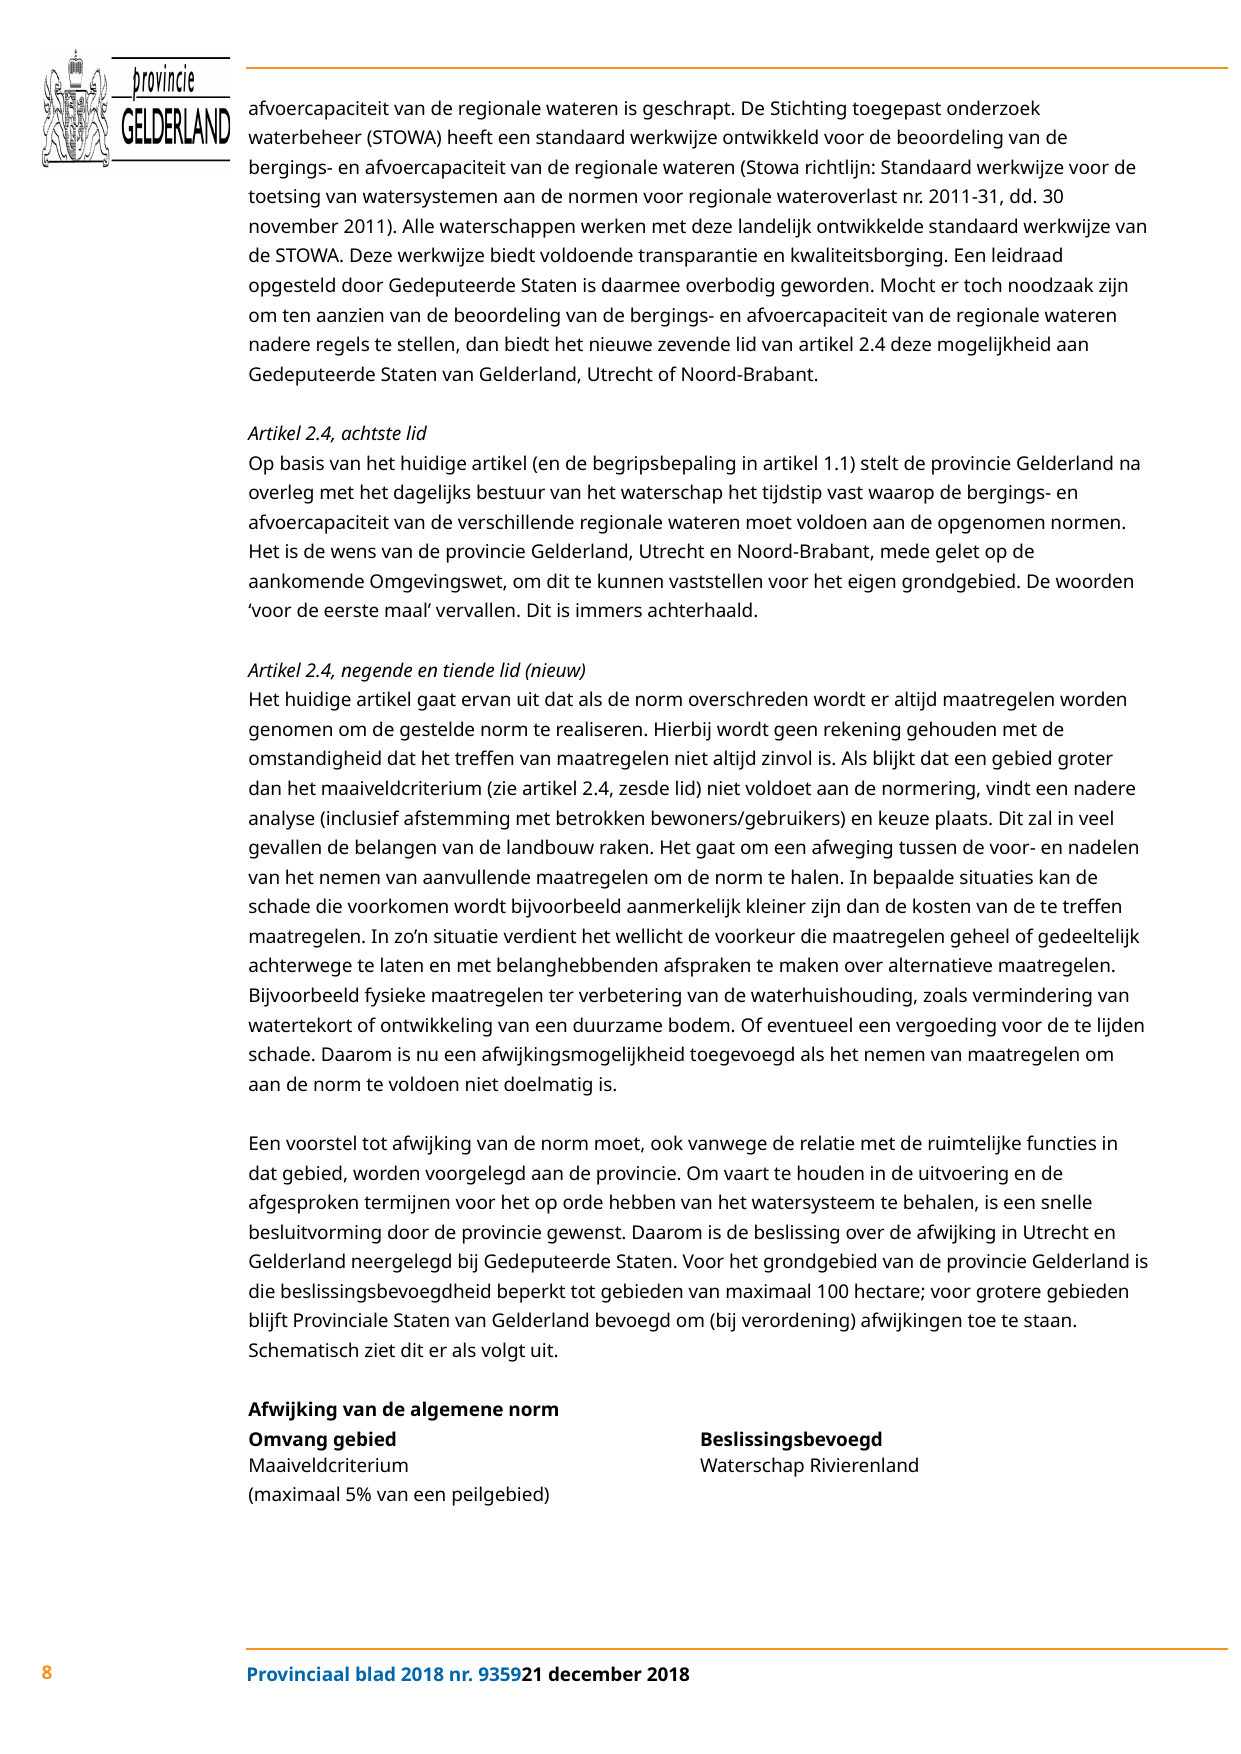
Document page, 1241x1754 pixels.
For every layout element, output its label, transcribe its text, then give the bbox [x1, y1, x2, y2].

text afvoercapaciteit van de regionale wateren is geschrapt. De Stichting toegepast onderzoek waterbeheer (STOWA) heeft een standaard werkwijze ontwikkeld voor de beoordeling van de bergings- en afvoercapaciteit van de regionale wateren (Stowa richtlijn: Standaard werkwijze voor de toetsing van watersystemen aan de normen voor regionale wateroverlast nr. 2011-31, dd. 30 november 2011). Alle waterschappen werken met deze landelijk ontwikkelde standaard werkwijze van de STOWA. Deze werkwijze biedt voldoende transparantie en kwaliteitsborging. Een leidraad opgesteld door Gedeputeerde Staten is daarmee overbodig geworden. Mocht er toch noodzaak zijn om ten aanzien van de beoordeling van de bergings- en afvoercapaciteit van de regionale wateren nadere regels te stellen, dan biedt het nieuwe zevende lid van artikel 2.4 deze mogelijkheid aan Gedeputeerde Staten van Gelderland, Utrecht of Noord-Brabant. [248, 95, 1152, 387]
table_header Beslissingsbevoegd [700, 1426, 1152, 1452]
text Artikel 2.4, achtste lid [248, 420, 1152, 446]
text Afwijking van de algemene norm [248, 1396, 1152, 1422]
text Artikel 2.4, negende en tiende lid (nieuw) [248, 657, 1152, 683]
table_cell Waterschap Rivierenland [700, 1452, 1152, 1507]
text Op basis van het huidige artikel (en de begripsbepaling in artikel 1.1) stelt de provincie Gelderland na overleg met het dagelijks bestuur van het waterschap het tijdstip vast waarop de bergings- en afvoercapaciteit van de verschillende regionale wateren moet voldoen aan de opgenomen normen. Het is de wens van de provincie Gelderland, Utrecht en Noord-Brabant, mede gelet op de aankomende Omgevingswet, om dit te kunnen vaststellen voor het eigen grondgebied. De woorden ‘voor de eerste maal’ vervallen. Dit is immers achterhaald. [248, 450, 1152, 623]
picture [41, 47, 231, 172]
table_header Omvang gebied [248, 1426, 700, 1452]
table_cell Maaiveldcriterium (maximaal 5% van een peilgebied) [248, 1452, 700, 1507]
text Een voorstel tot afwijking van de norm moet, ook vanwege de relatie met de ruimtelijke functies in dat gebied, worden voorgelegd aan de provincie. Om vaart te houden in de uitvoering en de afgesproken termijnen voor het op orde hebben van het watersysteem te behalen, is een snelle besluitvorming door de provincie gewenst. Daarom is de beslissing over de afwijking in Utrecht en Gelderland neergelegd bij Gedeputeerde Staten. Voor het grondgebied van de provincie Gelderland is die beslissingsbevoegdheid beperkt tot gebieden van maximaal 100 hectare; voor grotere gebieden blijft Provinciale Staten van Gelderland bevoegd om (bij verordening) afwijkingen toe te staan. Schematisch ziet dit er als volgt uit. [248, 1130, 1152, 1363]
text Het huidige artikel gaat ervan uit dat als de norm overschreden wordt er altijd maatregelen worden genomen om de gestelde norm te realiseren. Hierbij wordt geen rekening gehouden met de omstandigheid dat het treffen van maatregelen niet altijd zinvol is. Als blijkt dat een gebied groter dan het maaiveldcriterium (zie artikel 2.4, zesde lid) niet voldoet aan de normering, vindt een nadere analyse (inclusief afstemming met betrokken bewoners/gebruikers) en keuze plaats. Dit zal in veel gevallen de belangen van de landbouw raken. Het gaat om een afweging tussen de voor- en nadelen van het nemen van aanvullende maatregelen om de norm te halen. In bepaalde situaties kan de schade die voorkomen wordt bijvoorbeeld aanmerkelijk kleiner zijn dan de kosten van de te treffen maatregelen. In zo’n situatie verdient het wellicht de voorkeur die maatregelen geheel of gedeeltelijk achterwege te laten en met belanghebbenden afspraken te maken over alternatieve maatregelen. Bijvoorbeeld fysieke maatregelen ter verbetering van de waterhuishouding, zoals vermindering van watertekort of ontwikkeling van een duurzame bodem. Of eventueel een vergoeding voor de te lijden schade. Daarom is nu een afwijkingsmogelijkheid toegevoegd als het nemen van maatregelen om aan de norm te voldoen niet doelmatig is. [248, 686, 1152, 1097]
